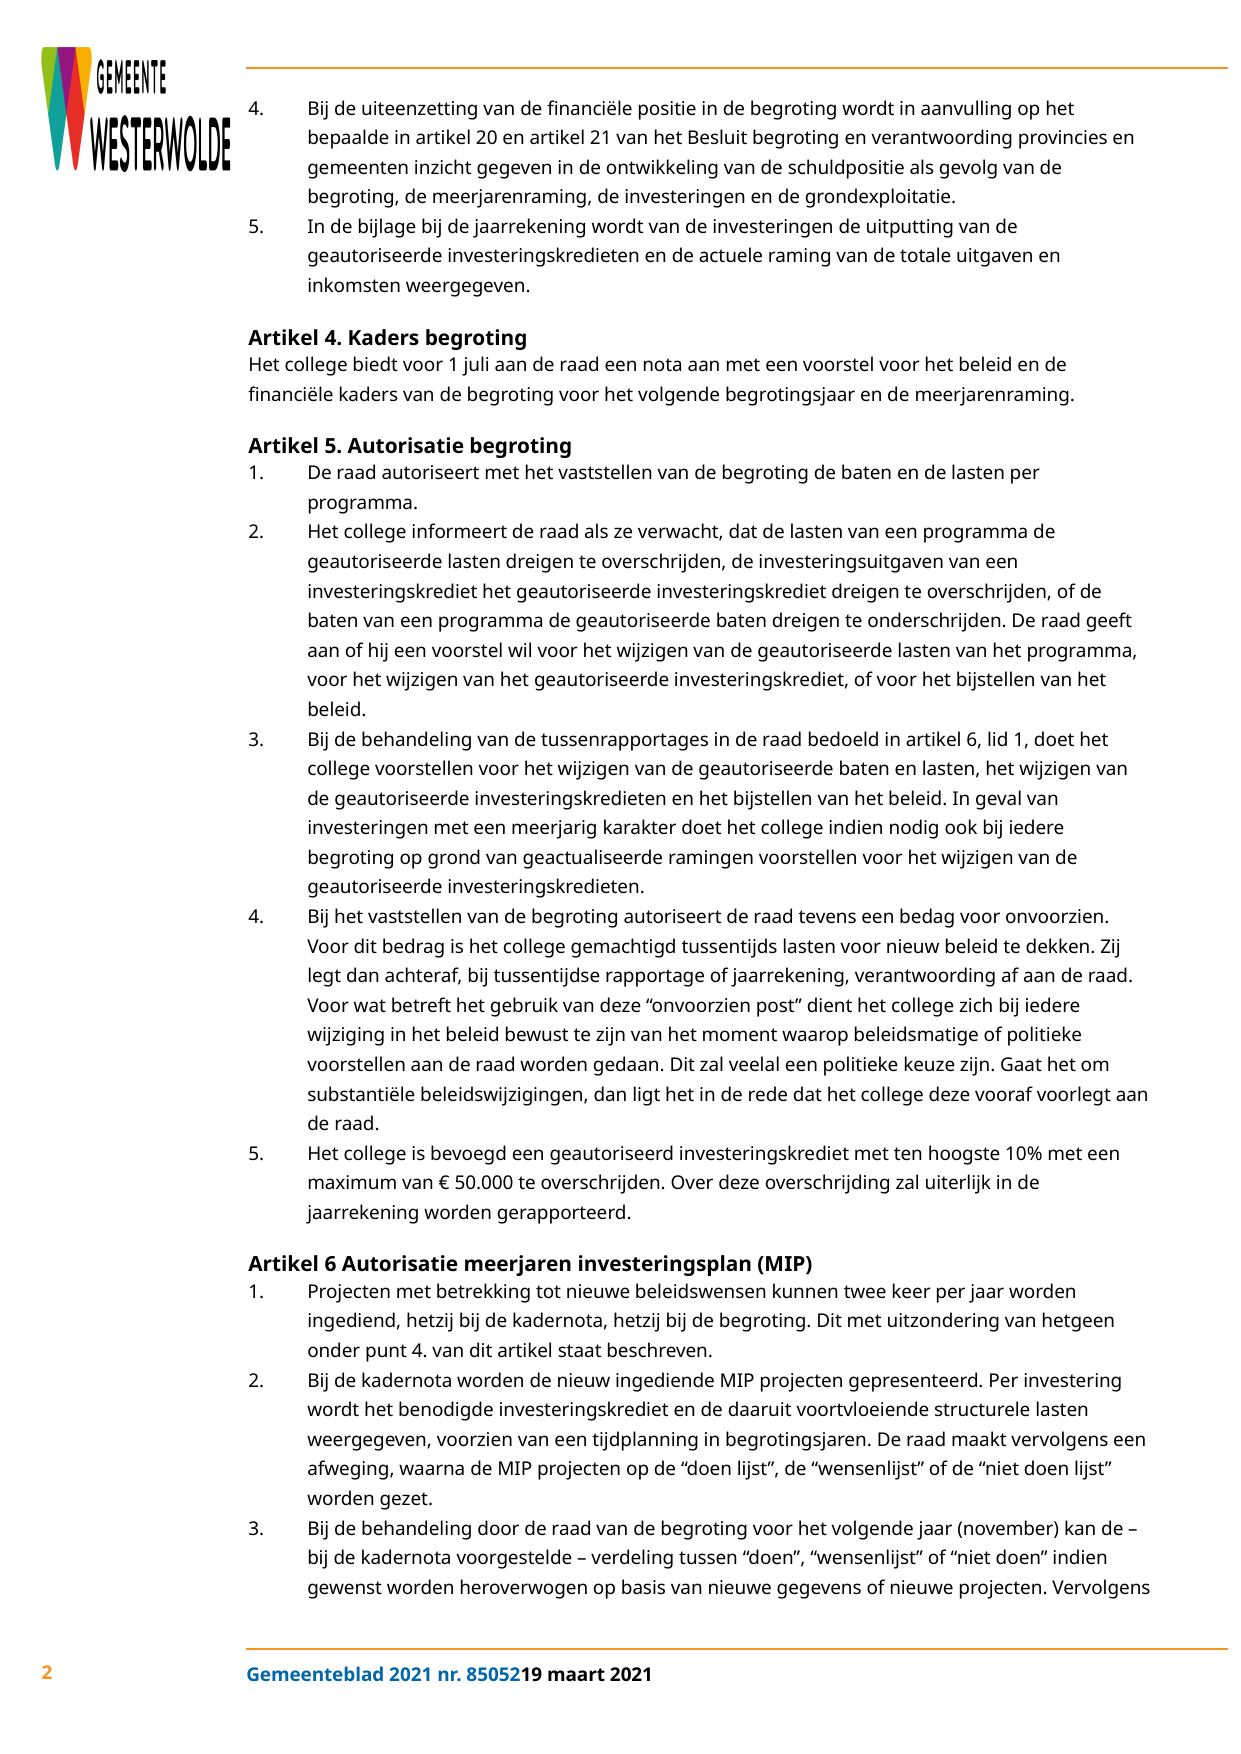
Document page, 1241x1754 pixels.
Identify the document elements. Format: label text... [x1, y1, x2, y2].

list De raad autoriseert met het vaststellen van de begroting de baten en de lasten per programma. [248, 459, 1152, 515]
list Bij de uiteenzetting van de financiële positie in de begroting wordt in aanvulling op het bepaalde in artikel 20 en artikel 21 van het Besluit begroting en verantwoording provincies en gemeenten inzicht gegeven in de ontwikkeling van de schuldpositie als gevolg van de begroting, de meerjarenraming, de investeringen en de grondexploitatie. [248, 95, 1152, 209]
list Bij de kadernota worden de nieuw ingediende MIP projecten gepresenteerd. Per investering wordt het benodigde investeringskrediet en de daaruit voortvloeiende structurele lasten weergegeven, voorzien van een tijdplanning in begrotingsjaren. De raad maakt vervolgens een afweging, waarna de MIP projecten op de “doen lijst”, de “wensenlijst” of de “niet doen lijst” worden gezet. [248, 1367, 1152, 1511]
text Artikel 4. Kaders begroting [248, 323, 1152, 351]
picture [41, 47, 231, 172]
text Artikel 6 Autorisatie meerjaren investeringsplan (MIP) [248, 1249, 1152, 1278]
text Het college biedt voor 1 juli aan de raad een nota aan met een voorstel voor het beleid en de financiële kaders van de begroting voor het volgende begrotingsjaar en de meerjarenraming. [248, 351, 1152, 406]
list In de bijlage bij de jaarrekening wordt van de investeringen de uitputting van de geautoriseerde investeringskredieten en de actuele raming van de totale uitgaven en inkomsten weergegeven. [248, 213, 1152, 298]
list Bij het vaststellen van de begroting autoriseert de raad tevens een bedag voor onvoorzien. Voor dit bedrag is het college gemachtigd tussentijds lasten voor nieuw beleid te dekken. Zij legt dan achteraf, bij tussentijdse rapportage of jaarrekening, verantwoording af aan de raad. Voor wat betreft het gebruik van deze “onvoorzien post” dient het college zich bij iedere wijziging in het beleid bewust te zijn van het moment waarop beleidsmatige of politieke voorstellen aan de raad worden gedaan. Dit zal veelal een politieke keuze zijn. Gaat het om substantiële beleidswijzigingen, dan ligt het in de rede dat het college deze vooraf voorlegt aan de raad. [248, 903, 1152, 1136]
list Projecten met betrekking tot nieuwe beleidswensen kunnen twee keer per jaar worden ingediend, hetzij bij de kadernota, hetzij bij de begroting. Dit met uitzondering van hetgeen onder punt 4. van dit artikel staat beschreven. [248, 1278, 1152, 1363]
list Het college is bevoegd een geautoriseerd investeringskrediet met ten hoogste 10% met een maximum van € 50.000 te overschrijden. Over deze overschrijding zal uiterlijk in de jaarrekening worden gerapporteerd. [248, 1140, 1152, 1225]
list Bij de behandeling van de tussenrapportages in de raad bedoeld in artikel 6, lid 1, doet het college voorstellen voor het wijzigen van de geautoriseerde baten en lasten, het wijzigen van de geautoriseerde investeringskredieten en het bijstellen van het beleid. In geval van investeringen met een meerjarig karakter doet het college indien nodig ook bij iedere begroting op grond van geactualiseerde ramingen voorstellen voor het wijzigen van de geautoriseerde investeringskredieten. [248, 726, 1152, 899]
list Het college informeert de raad als ze verwacht, dat de lasten van een programma de geautoriseerde lasten dreigen te overschrijden, de investeringsuitgaven van een investeringskrediet het geautoriseerde investeringskrediet dreigen te overschrijden, of de baten van een programma de geautoriseerde baten dreigen te onderschrijden. De raad geeft aan of hij een voorstel wil voor het wijzigen van de geautoriseerde lasten van het programma, voor het wijzigen van het geautoriseerde investeringskrediet, of voor het bijstellen van het beleid. [248, 519, 1152, 722]
list Bij de behandeling door de raad van de begroting voor het volgende jaar (november) kan de – bij de kadernota voorgestelde – verdeling tussen “doen”, “wensenlijst” of “niet doen” indien gewenst worden heroverwogen op basis van nieuwe gegevens of nieuwe projecten. Vervolgens [248, 1515, 1152, 1599]
text Artikel 5. Autorisatie begroting [248, 431, 1152, 459]
